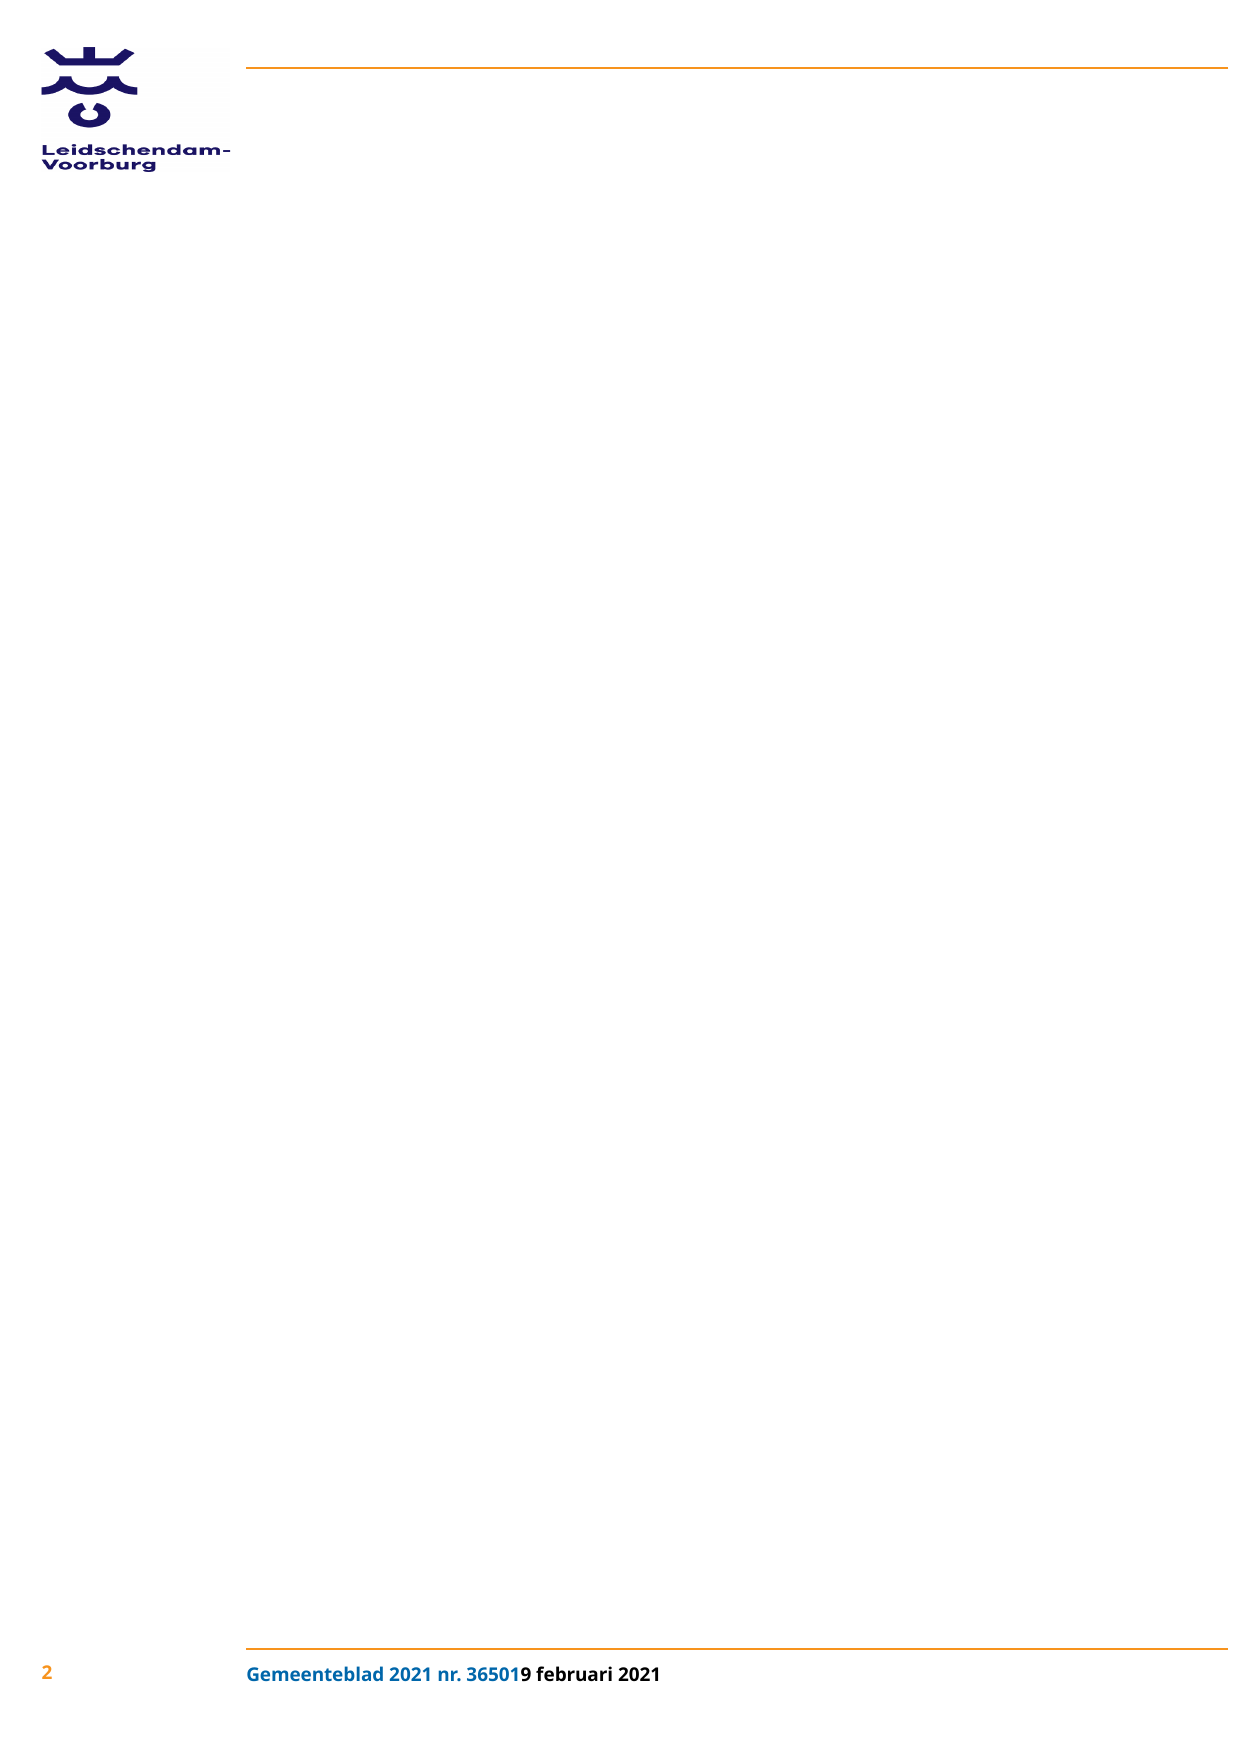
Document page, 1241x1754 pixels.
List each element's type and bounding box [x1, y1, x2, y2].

picture [41, 47, 231, 172]
